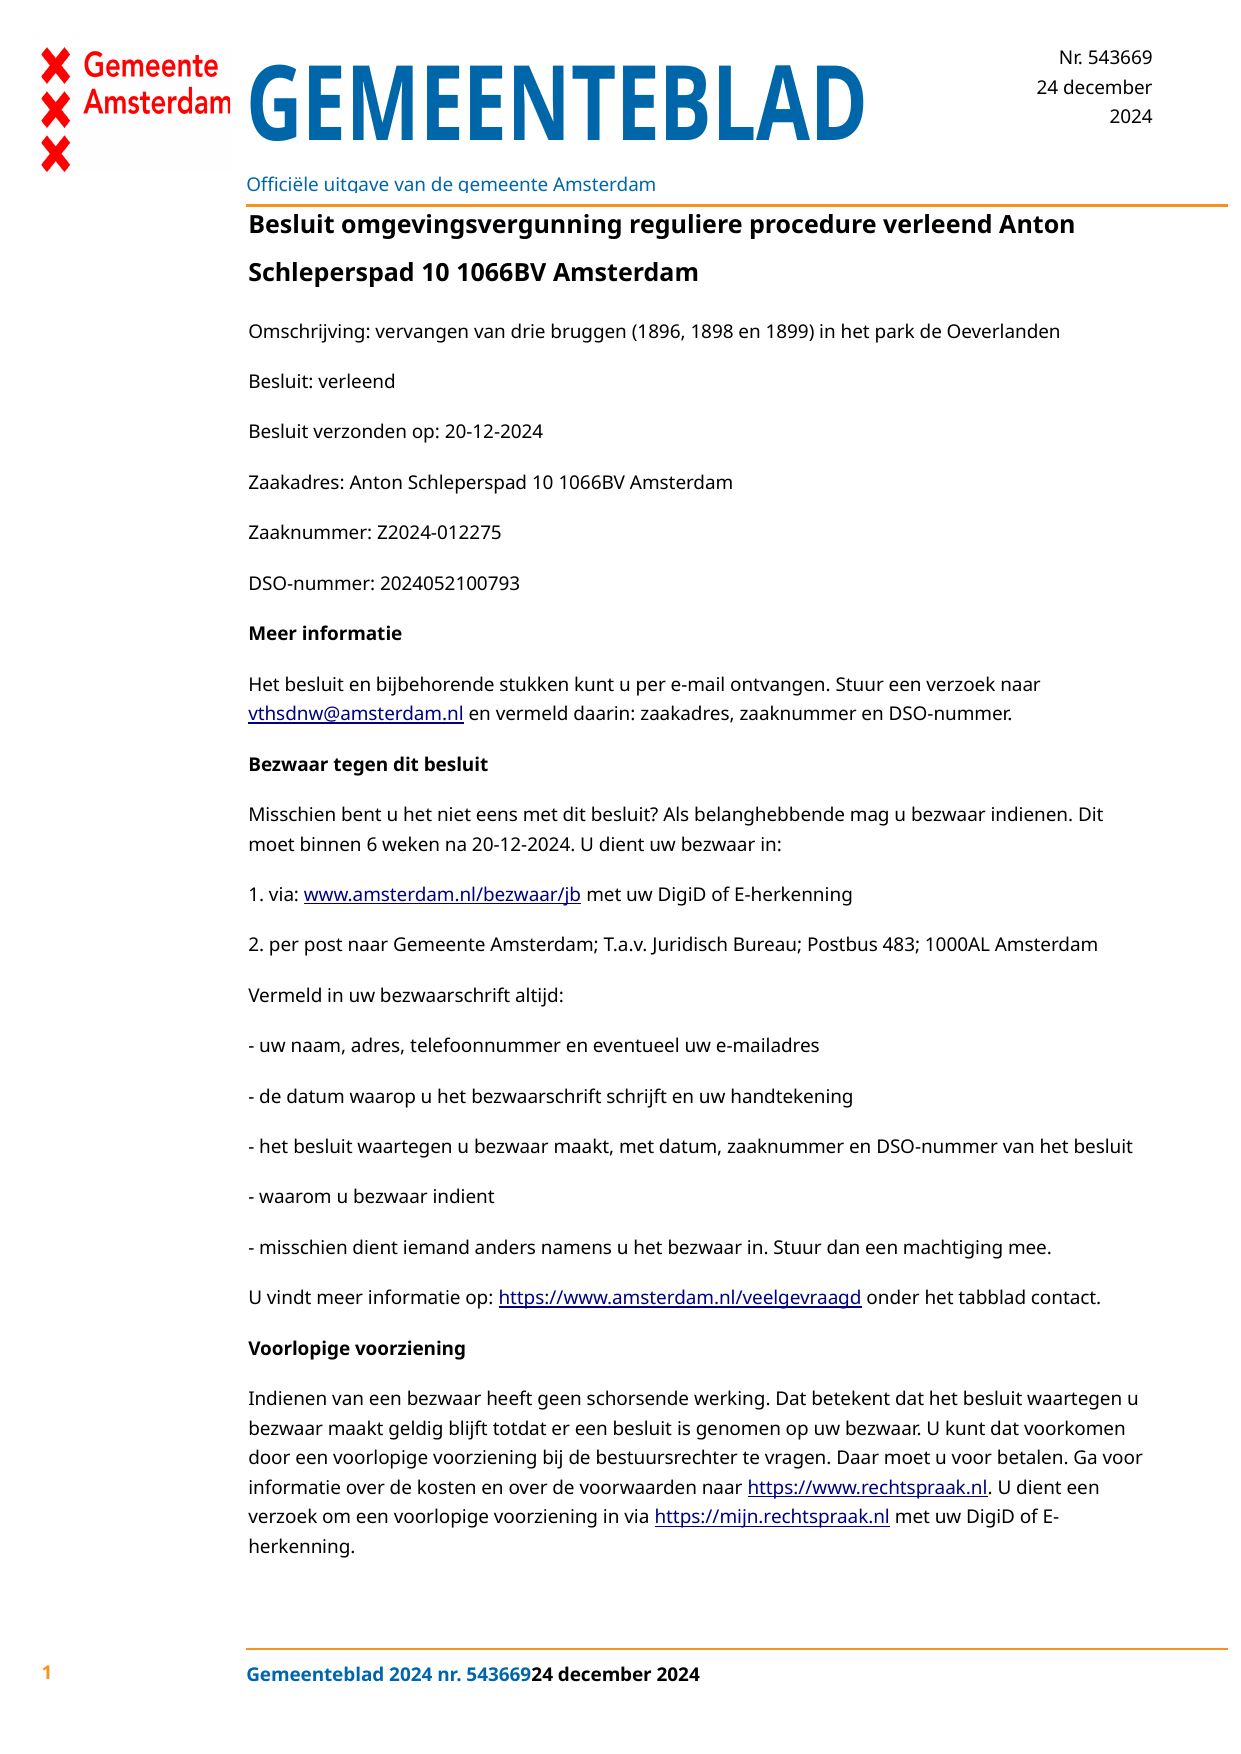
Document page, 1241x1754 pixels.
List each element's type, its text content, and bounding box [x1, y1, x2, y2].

text Voorlopige voorziening [248, 1335, 1152, 1361]
text Indienen van een bezwaar heeft geen schorsende werking. Dat betekent dat het besluit waartegen u bezwaar maakt geldig blijft totdat er een besluit is genomen op uw bezwaar. U kunt dat voorkomen door een voorlopige voorziening bij de bestuursrechter te vragen. Daar moet u voor betalen. Ga voor informatie over de kosten en over de voorwaarden naar https://www.rechtspraak.nl. U dient een verzoek om een voorlopige voorziening in via https://mijn.rechtspraak.nl met uw DigiD of E-herkenning. [248, 1385, 1152, 1559]
picture [41, 47, 231, 172]
text Besluit omgevingsvergunning reguliere procedure verleend Anton Schleperspad 10 1066BV Amsterdam [248, 207, 1152, 288]
text Omschrijving: vervangen van drie bruggen (1896, 1898 en 1899) in het park de Oeverlanden [248, 318, 1152, 344]
text Meer informatie [248, 620, 1152, 646]
text 2. per post naar Gemeente Amsterdam; T.a.v. Juridisch Bureau; Postbus 483; 1000AL Amsterdam [248, 932, 1152, 957]
text - het besluit waartegen u bezwaar maakt, met datum, zaaknummer en DSO-nummer van het besluit [248, 1133, 1152, 1159]
text - misschien dient iemand anders namens u het bezwaar in. Stuur dan een machtiging mee. [248, 1234, 1152, 1260]
text Vermeld in uw bezwaarschrift altijd: [248, 982, 1152, 1008]
text Zaakadres: Anton Schleperspad 10 1066BV Amsterdam [248, 469, 1152, 495]
text U vindt meer informatie op: https://www.amsterdam.nl/veelgevraagd onder het tabblad contact. [248, 1284, 1152, 1310]
text 1. via: www.amsterdam.nl/bezwaar/jb met uw DigiD of E-herkenning [248, 881, 1152, 907]
text - waarom u bezwaar indient [248, 1184, 1152, 1209]
text Misschien bent u het niet eens met dit besluit? Als belanghebbende mag u bezwaar indienen. Dit moet binnen 6 weken na 20-12-2024. U dient uw bezwaar in: [248, 801, 1152, 857]
text - uw naam, adres, telefoonnummer en eventueel uw e-mailadres [248, 1032, 1152, 1058]
text Besluit: verleend [248, 368, 1152, 394]
text Bezwaar tegen dit besluit [248, 751, 1152, 777]
text - de datum waarop u het bezwaarschrift schrijft en uw handtekening [248, 1083, 1152, 1109]
text DSO-nummer: 2024052100793 [248, 570, 1152, 596]
text Besluit verzonden op: 20-12-2024 [248, 419, 1152, 444]
text Zaaknummer: Z2024-012275 [248, 519, 1152, 545]
text Het besluit en bijbehorende stukken kunt u per e-mail ontvangen. Stuur een verzoek naar vthsdnw@amsterdam.nl en vermeld daarin: zaakadres, zaaknummer en DSO-nummer. [248, 671, 1152, 726]
